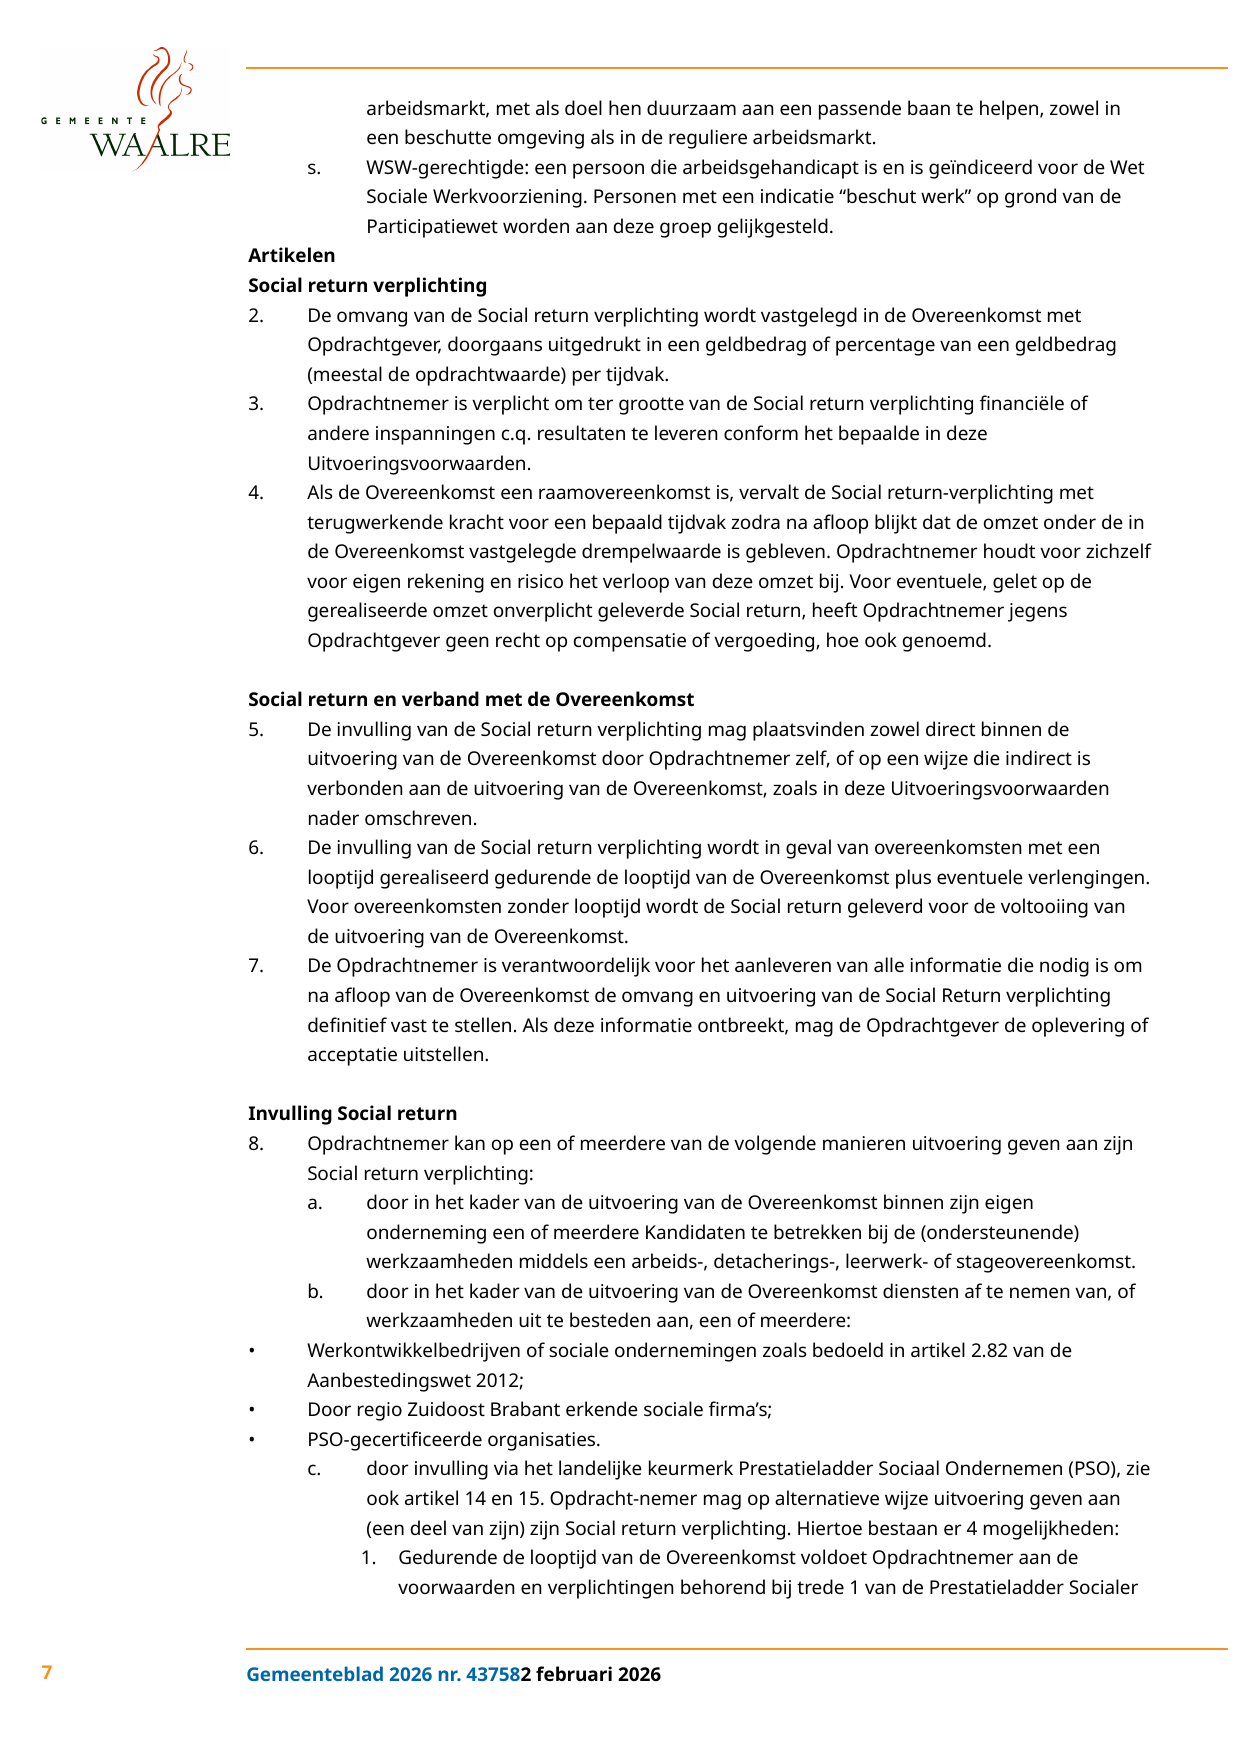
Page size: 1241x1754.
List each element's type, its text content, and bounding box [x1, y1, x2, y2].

list Als de Overeenkomst een raamovereenkomst is, vervalt de Social return-verplichting met terugwerkende kracht voor een bepaald tijdvak zodra na afloop blijkt dat de omzet onder de in de Overeenkomst vastgelegde drempelwaarde is gebleven. Opdrachtnemer houdt voor zichzelf voor eigen rekening en risico het verloop van deze omzet bij. Voor eventuele, gelet op de gerealiseerde omzet onverplicht geleverde Social return, heeft Opdrachtnemer jegens Opdrachtgever geen recht op compensatie of vergoeding, hoe ook genoemd. [248, 479, 1152, 653]
list De Opdrachtnemer is verantwoordelijk voor het aanleveren van alle informatie die nodig is om na afloop van de Overeenkomst de omvang en uitvoering van de Social Return verplichting definitief vast te stellen. Als deze informatie ontbreekt, mag de Opdrachtgever de oplevering of acceptatie uitstellen. [248, 953, 1152, 1067]
list Opdrachtnemer kan op een of meerdere van de volgende manieren uitvoering geven aan zijn Social return verplichting: [248, 1130, 1152, 1186]
text Invulling Social return [248, 1101, 1152, 1126]
picture [41, 47, 231, 172]
list Door regio Zuidoost Brabant erkende sociale firma’s; [248, 1396, 1152, 1422]
list De invulling van de Social return verplichting wordt in geval van overeenkomsten met een looptijd gerealiseerd gedurende de looptijd van de Overeenkomst plus eventuele verlengingen. Voor overeenkomsten zonder looptijd wordt de Social return geleverd voor de voltooiing van de uitvoering van de Overeenkomst. [248, 834, 1152, 949]
list arbeidsmarkt, met als doel hen duurzaam aan een passende baan te helpen, zowel in een beschutte omgeving als in de reguliere arbeidsmarkt. [307, 95, 1152, 150]
list WSW-gerechtigde: een persoon die arbeidsgehandicapt is en is geïndiceerd voor de Wet Sociale Werkvoorziening. Personen met een indicatie “beschut werk” op grond van de Participatiewet worden aan deze groep gelijkgesteld. [307, 154, 1152, 239]
list door invulling via het landelijke keurmerk Prestatieladder Sociaal Ondernemen (PSO), zie ook artikel 14 en 15. Opdracht-nemer mag op alternatieve wijze uitvoering geven aan (een deel van zijn) zijn Social return verplichting. Hiertoe bestaan er 4 mogelijkheden: [307, 1456, 1152, 1541]
text Social return en verband met de Overeenkomst [248, 686, 1152, 712]
list De invulling van de Social return verplichting mag plaatsvinden zowel direct binnen de uitvoering van de Overeenkomst door Opdrachtnemer zelf, of op een wijze die indirect is verbonden aan de uitvoering van de Overeenkomst, zoals in deze Uitvoeringsvoorwaarden nader omschreven. [248, 716, 1152, 831]
list door in het kader van de uitvoering van de Overeenkomst binnen zijn eigen onderneming een of meerdere Kandidaten te betrekken bij de (ondersteunende) werkzaamheden middels een arbeids-, detacherings-, leerwerk- of stageovereenkomst. [307, 1189, 1152, 1274]
list Gedurende de looptijd van de Overeenkomst voldoet Opdrachtnemer aan de voorwaarden en verplichtingen behorend bij trede 1 van de Prestatieladder Socialer [361, 1544, 1152, 1600]
text Social return verplichting [248, 272, 1152, 298]
text Artikelen [248, 243, 1152, 268]
list Werkontwikkelbedrijven of sociale ondernemingen zoals bedoeld in artikel 2.82 van de Aanbestedingswet 2012; [248, 1337, 1152, 1393]
list PSO-gecertificeerde organisaties. [248, 1426, 1152, 1452]
list Opdrachtnemer is verplicht om ter grootte van de Social return verplichting financiële of andere inspanningen c.q. resultaten te leveren conform het bepaalde in deze Uitvoeringsvoorwaarden. [248, 391, 1152, 476]
list De omvang van de Social return verplichting wordt vastgelegd in de Overeenkomst met Opdrachtgever, doorgaans uitgedrukt in een geldbedrag of percentage van een geldbedrag (meestal de opdrachtwaarde) per tijdvak. [248, 302, 1152, 387]
list door in het kader van de uitvoering van de Overeenkomst diensten af te nemen van, of werkzaamheden uit te besteden aan, een of meerdere: [307, 1278, 1152, 1333]
